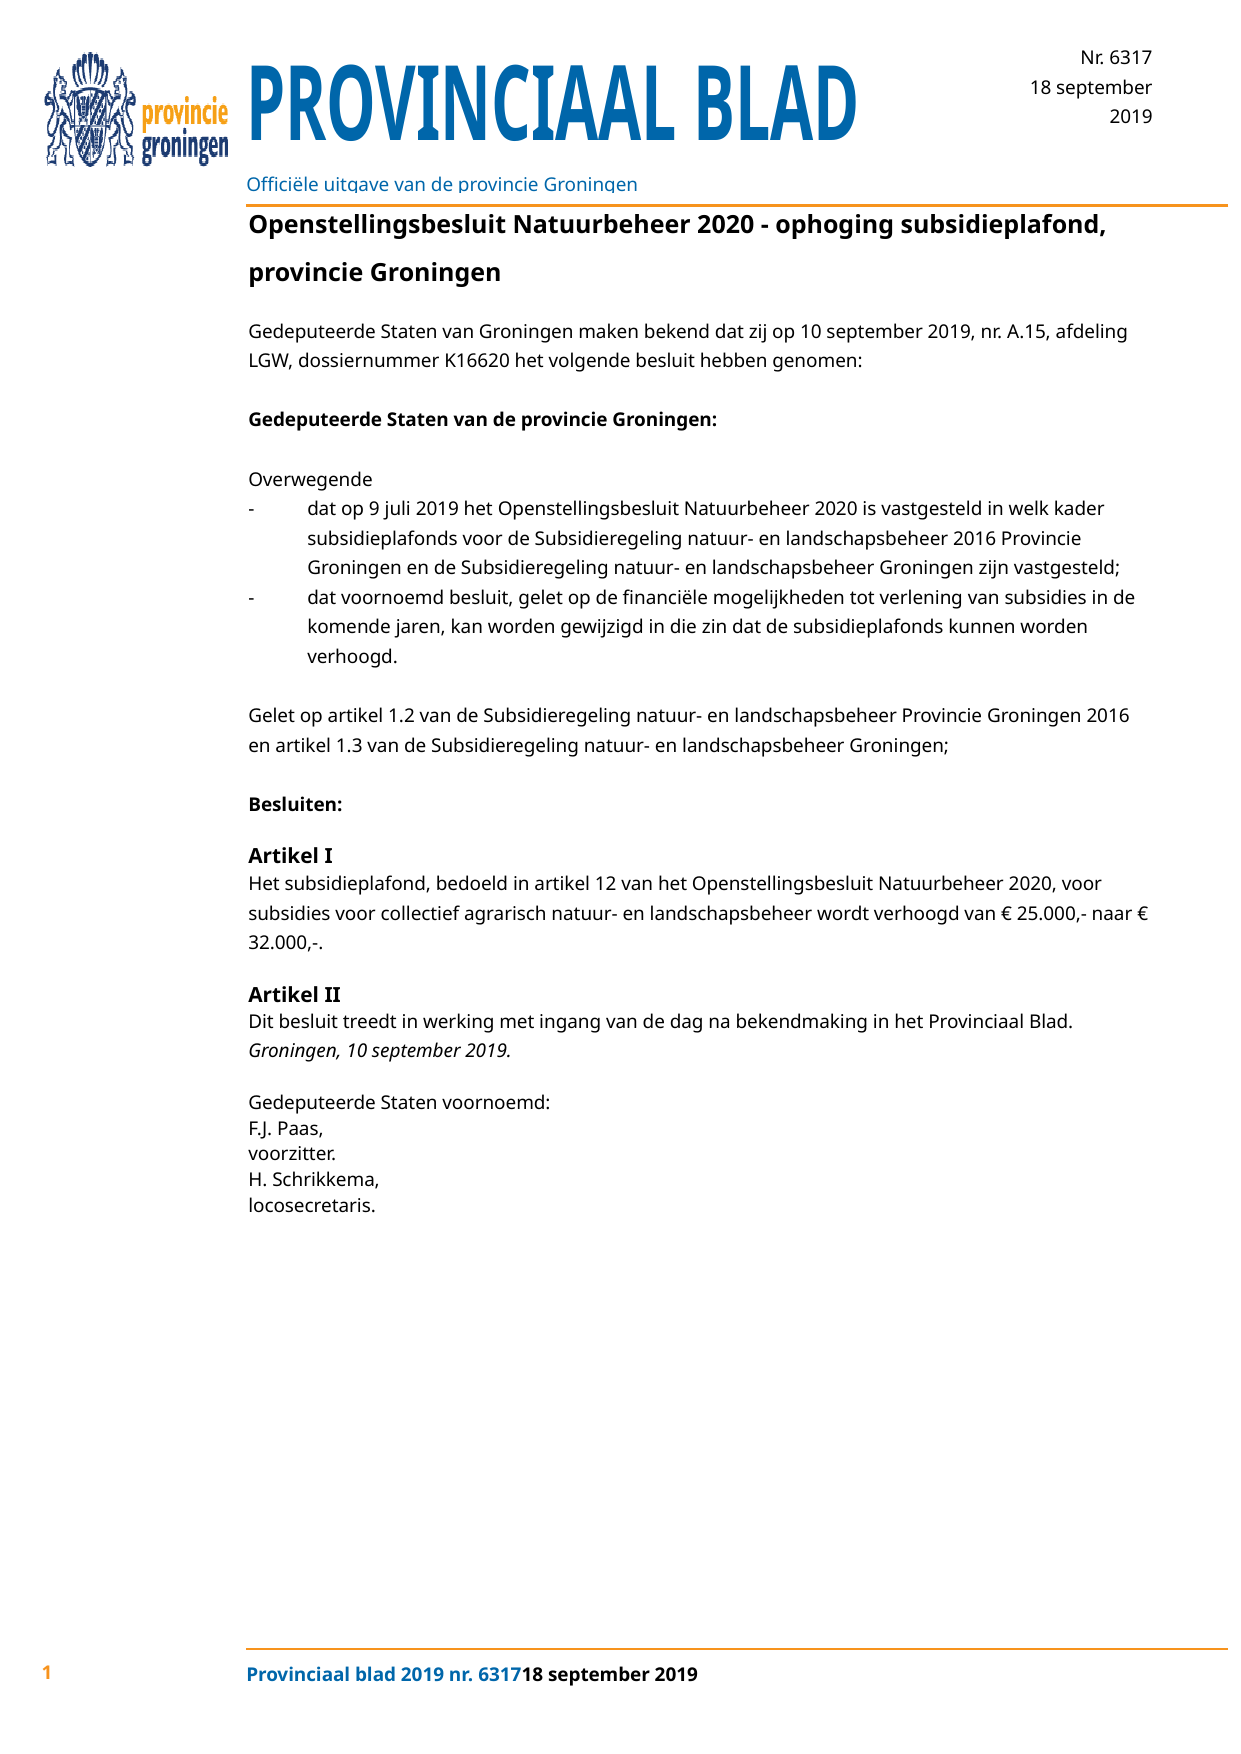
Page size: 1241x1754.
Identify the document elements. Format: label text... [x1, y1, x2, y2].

text Gedeputeerde Staten voornoemd: [248, 1089, 1152, 1115]
list dat voornoemd besluit, gelet op de financiële mogelijkheden tot verlening van subsidies in de komende jaren, kan worden gewijzigd in die zin dat de subsidieplafonds kunnen worden verhoogd. [248, 584, 1152, 669]
text Openstellingsbesluit Natuurbeheer 2020 - ophoging subsidieplafond, provincie Groningen [248, 207, 1152, 288]
text Artikel II [248, 980, 1152, 1008]
text Gedeputeerde Staten van Groningen maken bekend dat zij op 10 september 2019, nr. A.15, afdeling LGW, dossiernummer K16620 het volgende besluit hebben genomen: [248, 318, 1152, 373]
list dat op 9 juli 2019 het Openstellingsbesluit Natuurbeheer 2020 is vastgesteld in welk kader subsidieplafonds voor de Subsidieregeling natuur- en landschapsbeheer 2016 Provincie Groningen en de Subsidieregeling natuur- en landschapsbeheer Groningen zijn vastgesteld; [248, 495, 1152, 580]
text Dit besluit treedt in werking met ingang van de dag na bekendmaking in het Provinciaal Blad. [248, 1008, 1152, 1034]
text F.J. Paas, [248, 1115, 1152, 1141]
text locosecretaris. [248, 1192, 1152, 1218]
text Gelet op artikel 1.2 van de Subsidieregeling natuur- en landschapsbeheer Provincie Groningen 2016 en artikel 1.3 van de Subsidieregeling natuur- en landschapsbeheer Groningen; [248, 702, 1152, 758]
text Gedeputeerde Staten van de provincie Groningen: [248, 407, 1152, 432]
text Artikel I [248, 842, 1152, 870]
text H. Schrikkema, [248, 1166, 1152, 1192]
text Besluiten: [248, 791, 1152, 817]
text Het subsidieplafond, bedoeld in artikel 12 van het Openstellingsbesluit Natuurbeheer 2020, voor subsidies voor collectief agrarisch natuur- en landschapsbeheer wordt verhoogd van € 25.000,- naar € 32.000,-. [248, 870, 1152, 955]
text Groningen, 10 september 2019. [248, 1038, 1152, 1063]
picture [41, 47, 231, 172]
text voorzitter. [248, 1141, 1152, 1166]
text Overwegende [248, 466, 1152, 492]
